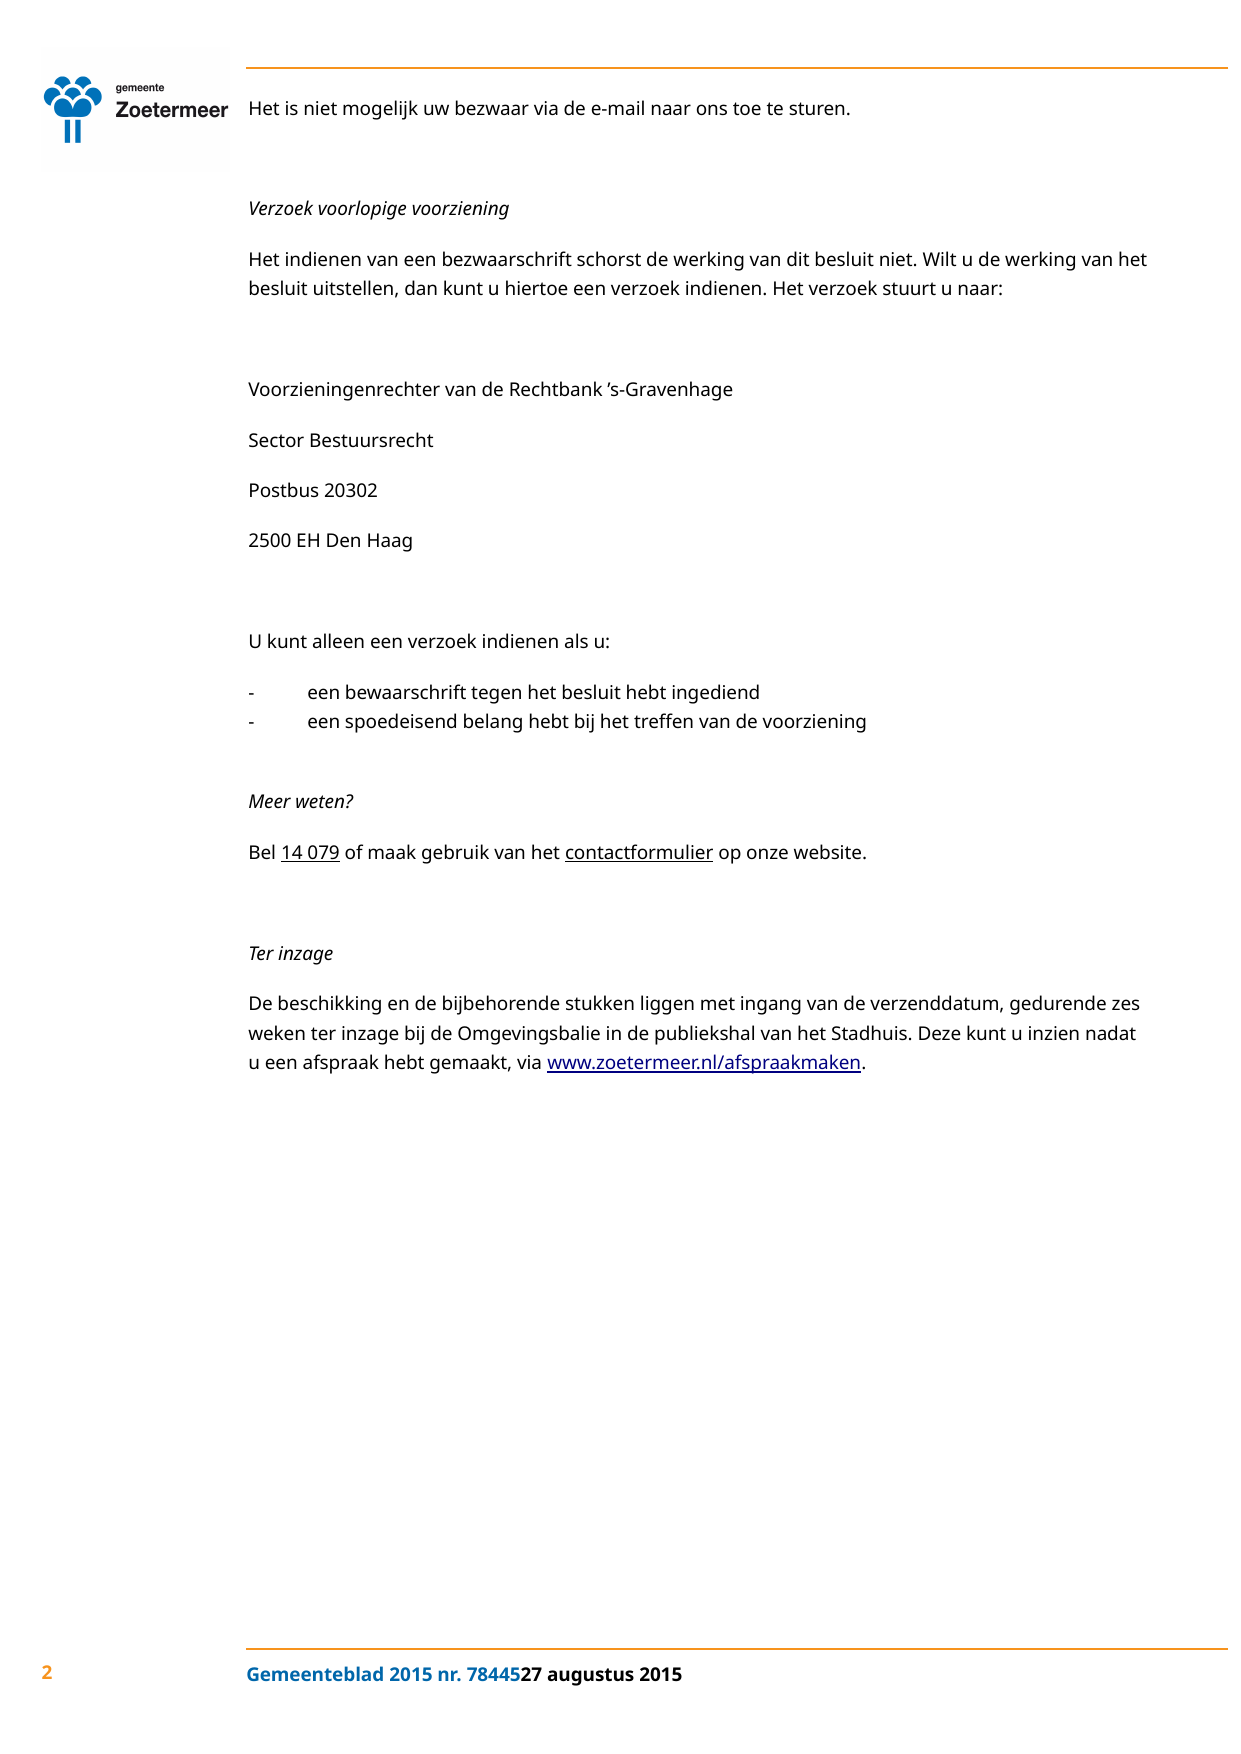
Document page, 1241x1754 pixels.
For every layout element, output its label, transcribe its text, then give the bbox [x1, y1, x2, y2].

text Meer weten? [248, 788, 1152, 814]
text U kunt alleen een verzoek indienen als u: [248, 628, 1152, 654]
text De beschikking en de bijbehorende stukken liggen met ingang van de verzenddatum, gedurende zes weken ter inzage bij de Omgevingsbalie in de publiekshal van het Stadhuis. Deze kunt u inzien nadat u een afspraak hebt gemaakt, via www.zoetermeer.nl/afspraakmaken. [248, 990, 1152, 1075]
text Ter inzage [248, 940, 1152, 966]
text Het is niet mogelijk uw bezwaar via de e-mail naar ons toe te sturen. [248, 95, 1152, 121]
text Sector Bestuursrecht [248, 427, 1152, 453]
text Het indienen van een bezwaarschrift schorst de werking van dit besluit niet. Wilt u de werking van het besluit uitstellen, dan kunt u hiertoe een verzoek indienen. Het verzoek stuurt u naar: [248, 246, 1152, 301]
text Verzoek voorlopige voorziening [248, 196, 1152, 221]
list een spoedeisend belang hebt bij het treffen van de voorziening [248, 708, 1152, 734]
text Postbus 20302 [248, 477, 1152, 503]
text Voorzieningenrechter van de Rechtbank ’s-Gravenhage [248, 376, 1152, 402]
text Bel 14 079 of maak gebruik van het contactformulier op onze website. [248, 839, 1152, 865]
list een bewaarschrift tegen het besluit hebt ingediend [248, 679, 1152, 705]
text 2500 EH Den Haag [248, 528, 1152, 553]
picture [41, 47, 231, 172]
